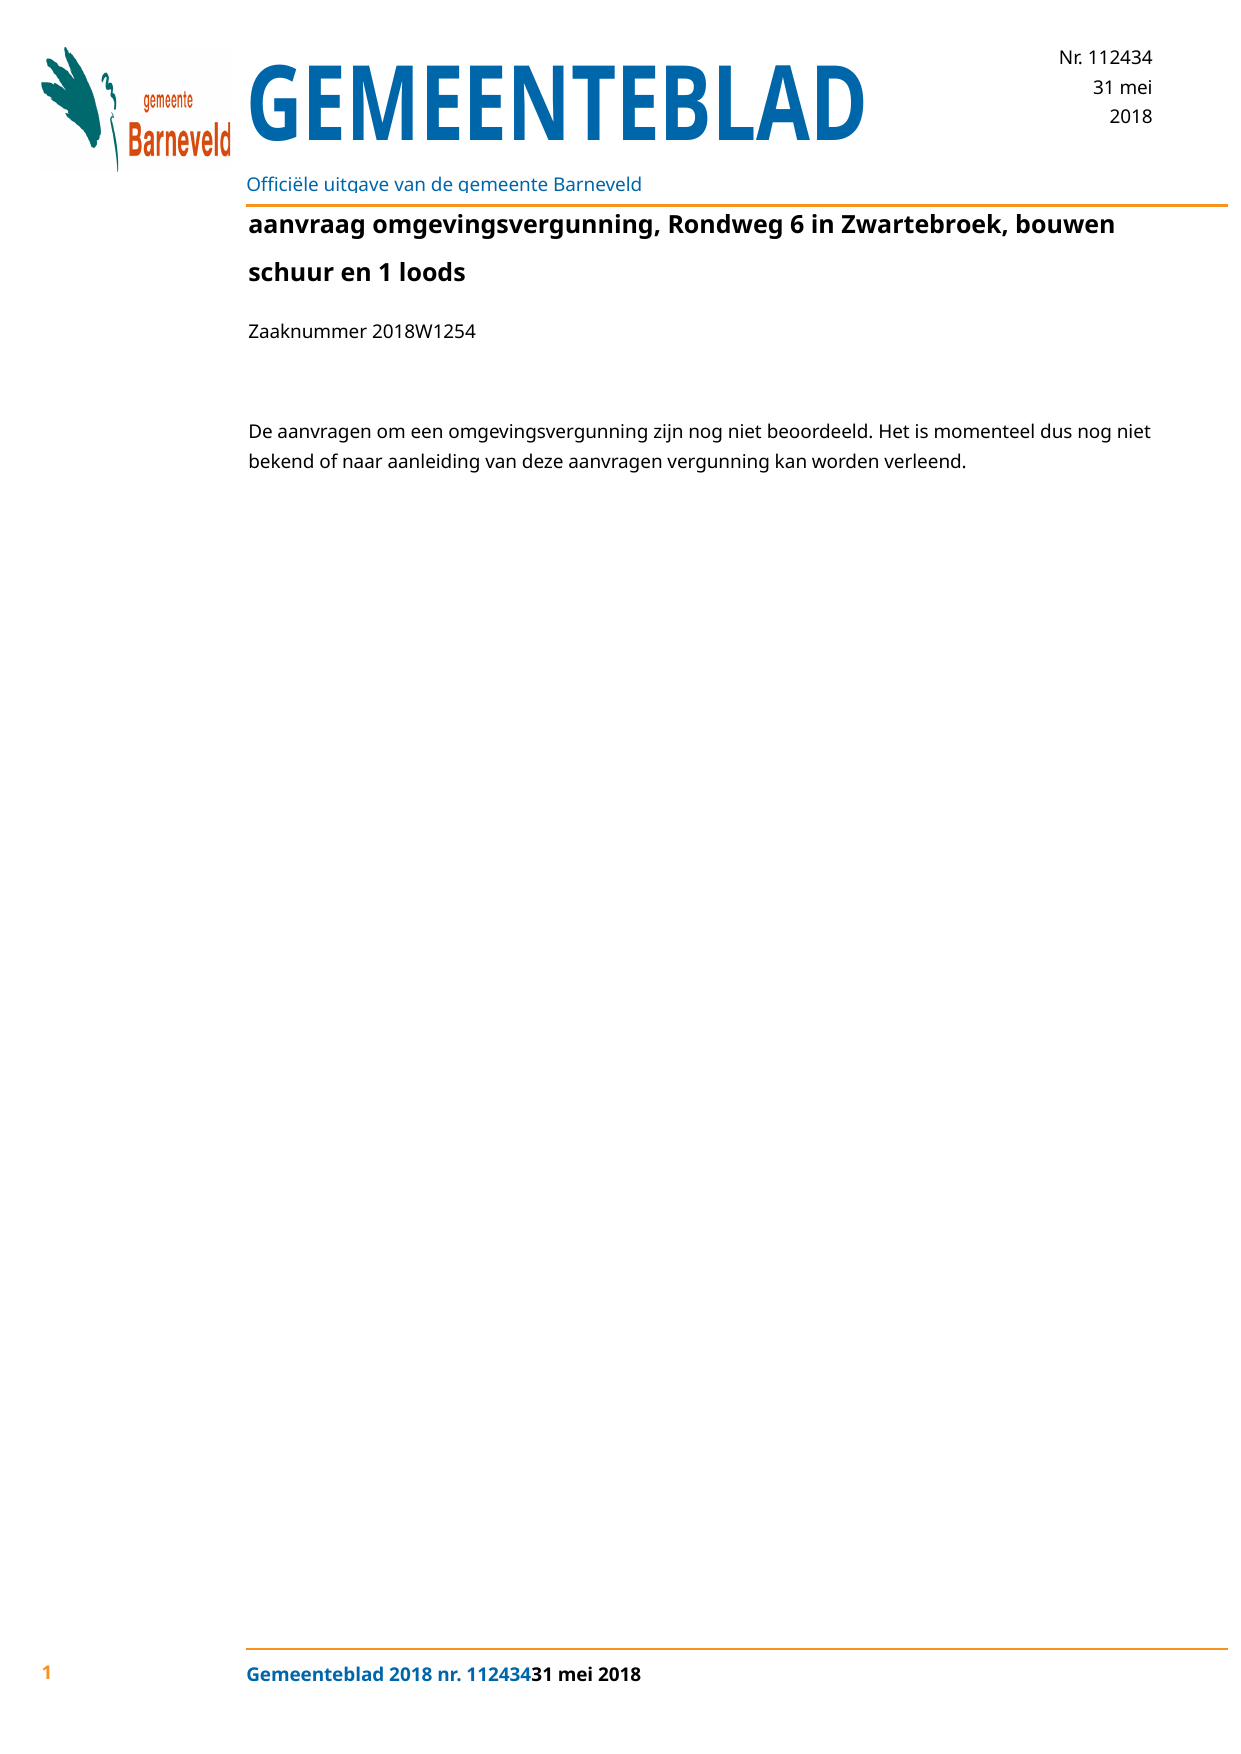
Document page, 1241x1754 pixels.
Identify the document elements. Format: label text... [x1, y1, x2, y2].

text De aanvragen om een omgevingsvergunning zijn nog niet beoordeeld. Het is momenteel dus nog niet bekend of naar aanleiding van deze aanvragen vergunning kan worden verleend. [248, 419, 1152, 474]
picture [41, 47, 231, 172]
text aanvraag omgevingsvergunning, Rondweg 6 in Zwartebroek, bouwen schuur en 1 loods [248, 207, 1152, 288]
text Zaaknummer 2018W1254 [248, 318, 1152, 344]
